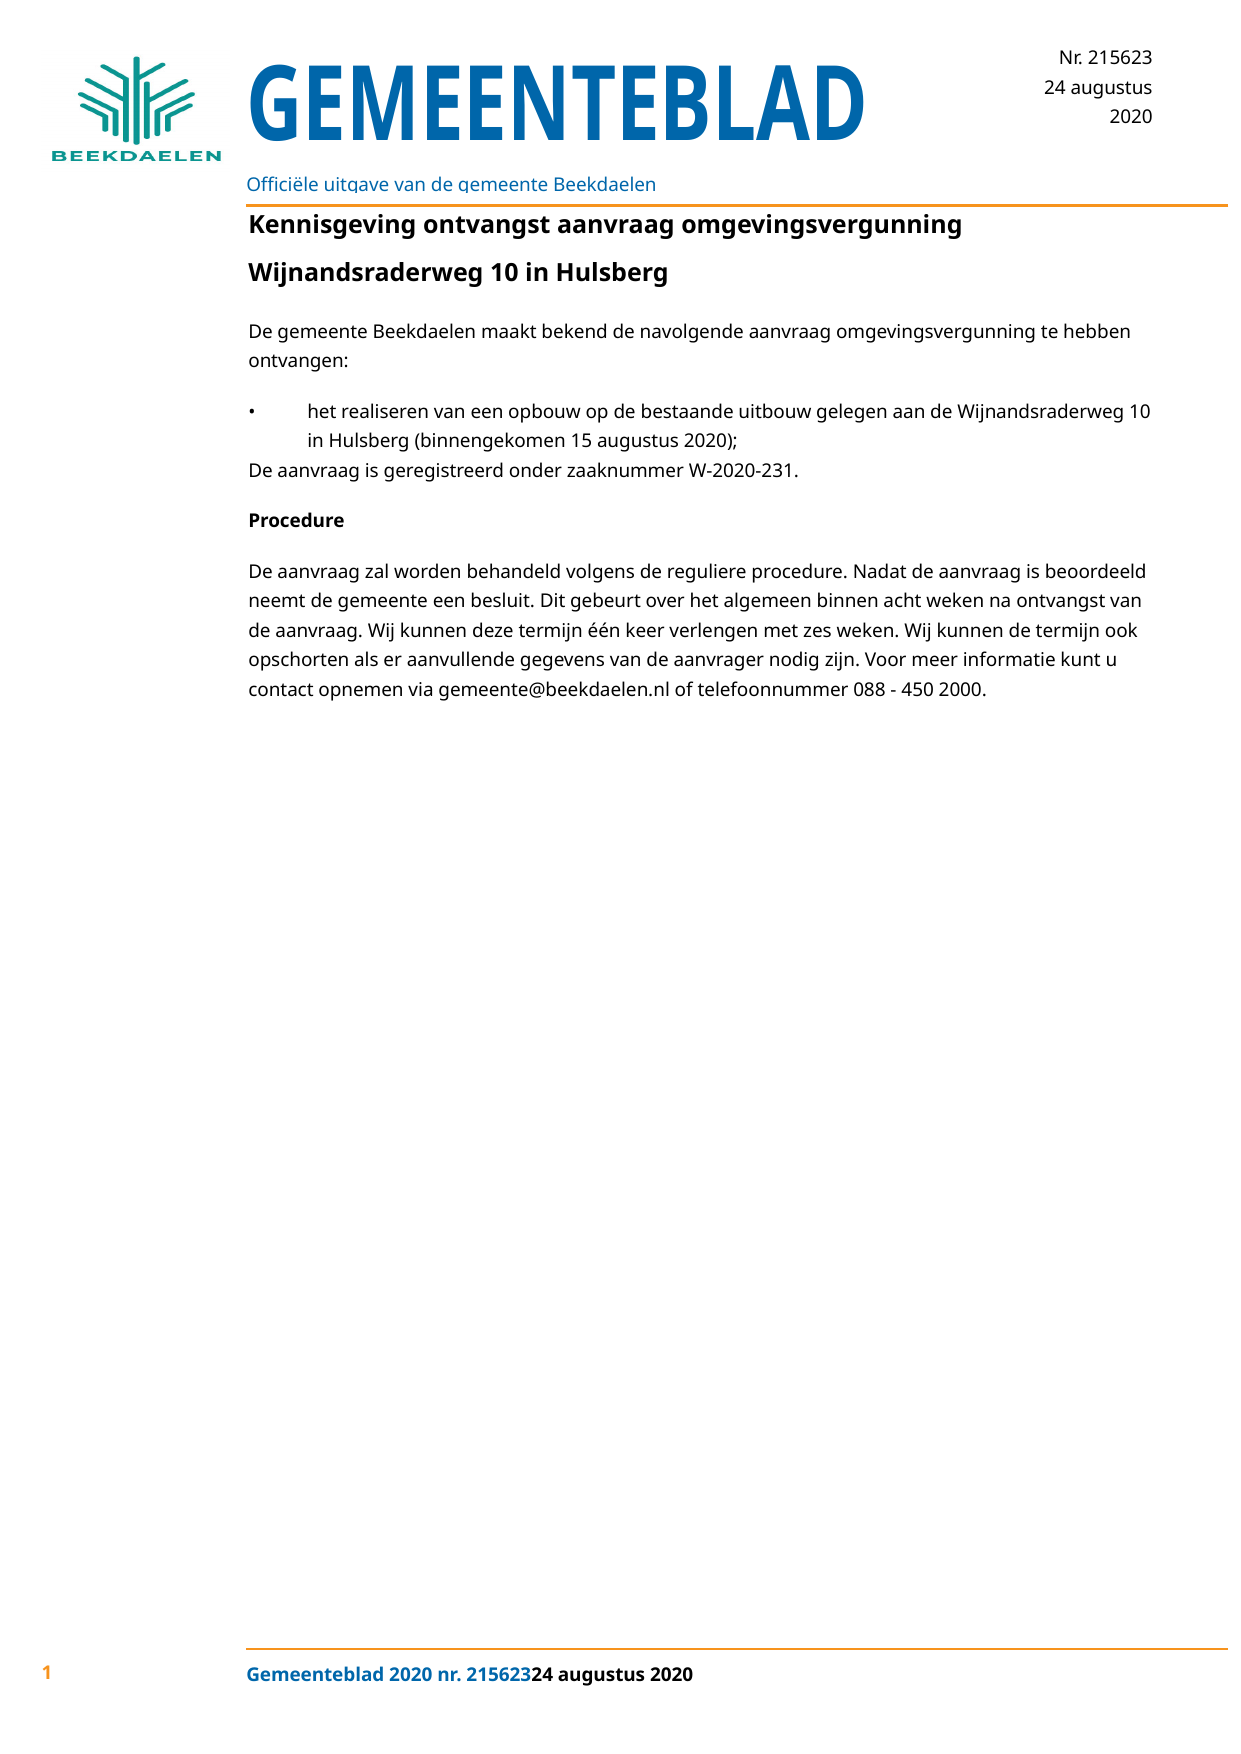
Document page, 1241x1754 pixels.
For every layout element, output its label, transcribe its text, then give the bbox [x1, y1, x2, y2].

text De gemeente Beekdaelen maakt bekend de navolgende aanvraag omgevingsvergunning te hebben ontvangen: [248, 318, 1152, 373]
text Kennisgeving ontvangst aanvraag omgevingsvergunning Wijnandsraderweg 10 in Hulsberg [248, 207, 1152, 288]
text Procedure [248, 507, 1152, 533]
list het realiseren van een opbouw op de bestaande uitbouw gelegen aan de Wijnandsraderweg 10 in Hulsberg (binnengekomen 15 augustus 2020); [248, 398, 1152, 453]
text De aanvraag zal worden behandeld volgens de reguliere procedure. Nadat de aanvraag is beoordeeld neemt de gemeente een besluit. Dit gebeurt over het algemeen binnen acht weken na ontvangst van de aanvraag. Wij kunnen deze termijn één keer verlengen met zes weken. Wij kunnen de termijn ook opschorten als er aanvullende gegevens van de aanvrager nodig zijn. Voor meer informatie kunt u contact opnemen via gemeente@beekdaelen.nl of telefoonnummer 088 - 450 2000. [248, 558, 1152, 702]
text De aanvraag is geregistreerd onder zaaknummer W-2020-231. [248, 457, 1152, 483]
picture [41, 47, 231, 172]
